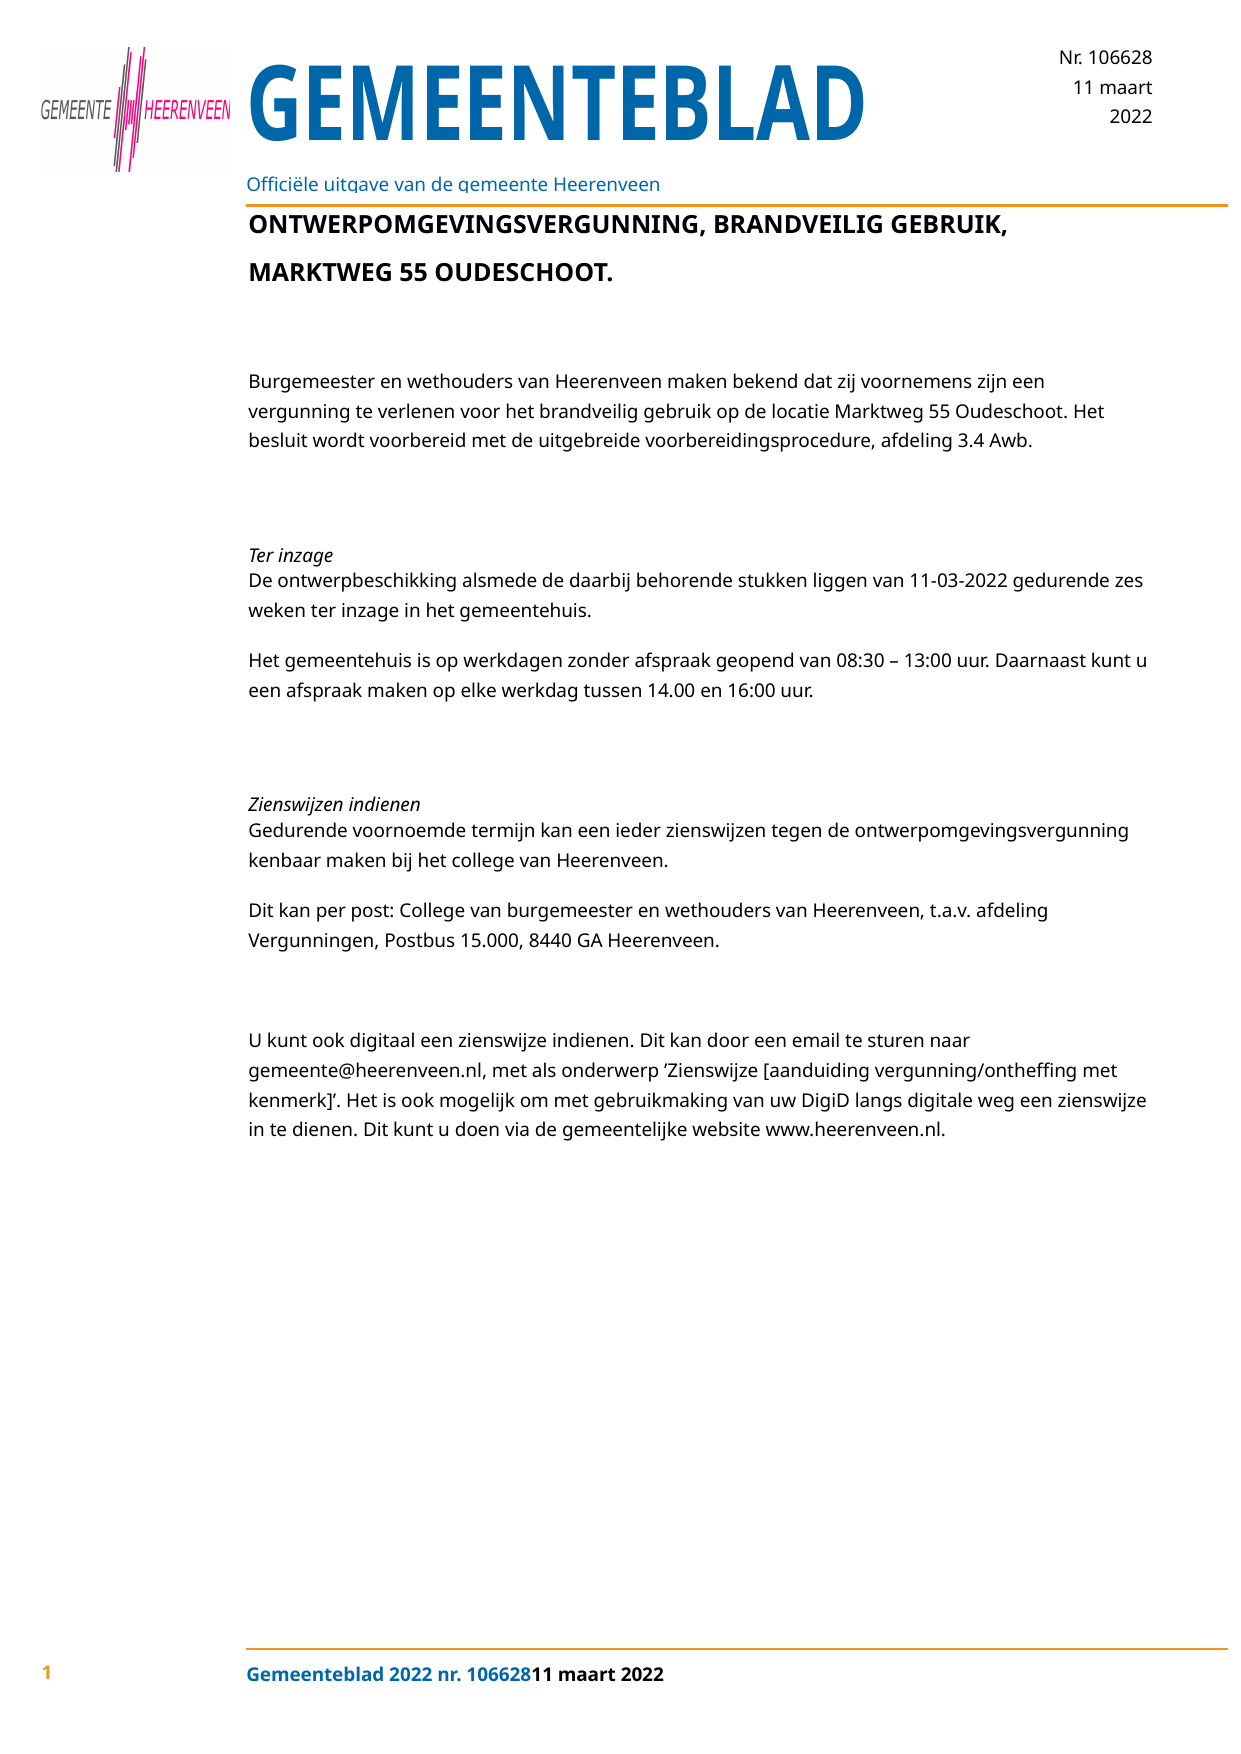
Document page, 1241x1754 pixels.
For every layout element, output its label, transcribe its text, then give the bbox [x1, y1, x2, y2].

text Dit kan per post: College van burgemeester en wethouders van Heerenveen, t.a.v. afdeling Vergunningen, Postbus 15.000, 8440 GA Heerenveen. [248, 897, 1152, 953]
text U kunt ook digitaal een zienswijze indienen. Dit kan door een email te sturen naar gemeente@heerenveen.nl, met als onderwerp ’Zienswijze [aanduiding vergunning/ontheffing met kenmerk]’. Het is ook mogelijk om met gebruikmaking van uw DigiD langs digitale weg een zienswijze in te dienen. Dit kunt u doen via de gemeentelijke website www.heerenveen.nl. [248, 1028, 1152, 1142]
picture [41, 47, 231, 172]
text Ter inzage [248, 542, 1152, 568]
text Het gemeentehuis is op werkdagen zonder afspraak geopend van 08:30 – 13:00 uur. Daarnaast kunt u een afspraak maken op elke werkdag tussen 14.00 en 16:00 uur. [248, 648, 1152, 703]
text De ontwerpbeschikking alsmede de daarbij behorende stukken liggen van 11-03-2022 gedurende zes weken ter inzage in het gemeentehuis. [248, 568, 1152, 623]
text Gedurende voornoemde termijn kan een ieder zienswijzen tegen de ontwerpomgevingsvergunning kenbaar maken bij het college van Heerenveen. [248, 817, 1152, 873]
text Zienswijzen indienen [248, 792, 1152, 817]
text ONTWERPOMGEVINGSVERGUNNING, BRANDVEILIG GEBRUIK, MARKTWEG 55 OUDESCHOOT. [248, 207, 1152, 288]
text Burgemeester en wethouders van Heerenveen maken bekend dat zij voornemens zijn een vergunning te verlenen voor het brandveilig gebruik op de locatie Marktweg 55 Oudeschoot. Het besluit wordt voorbereid met de uitgebreide voorbereidingsprocedure, afdeling 3.4 Awb. [248, 368, 1152, 453]
